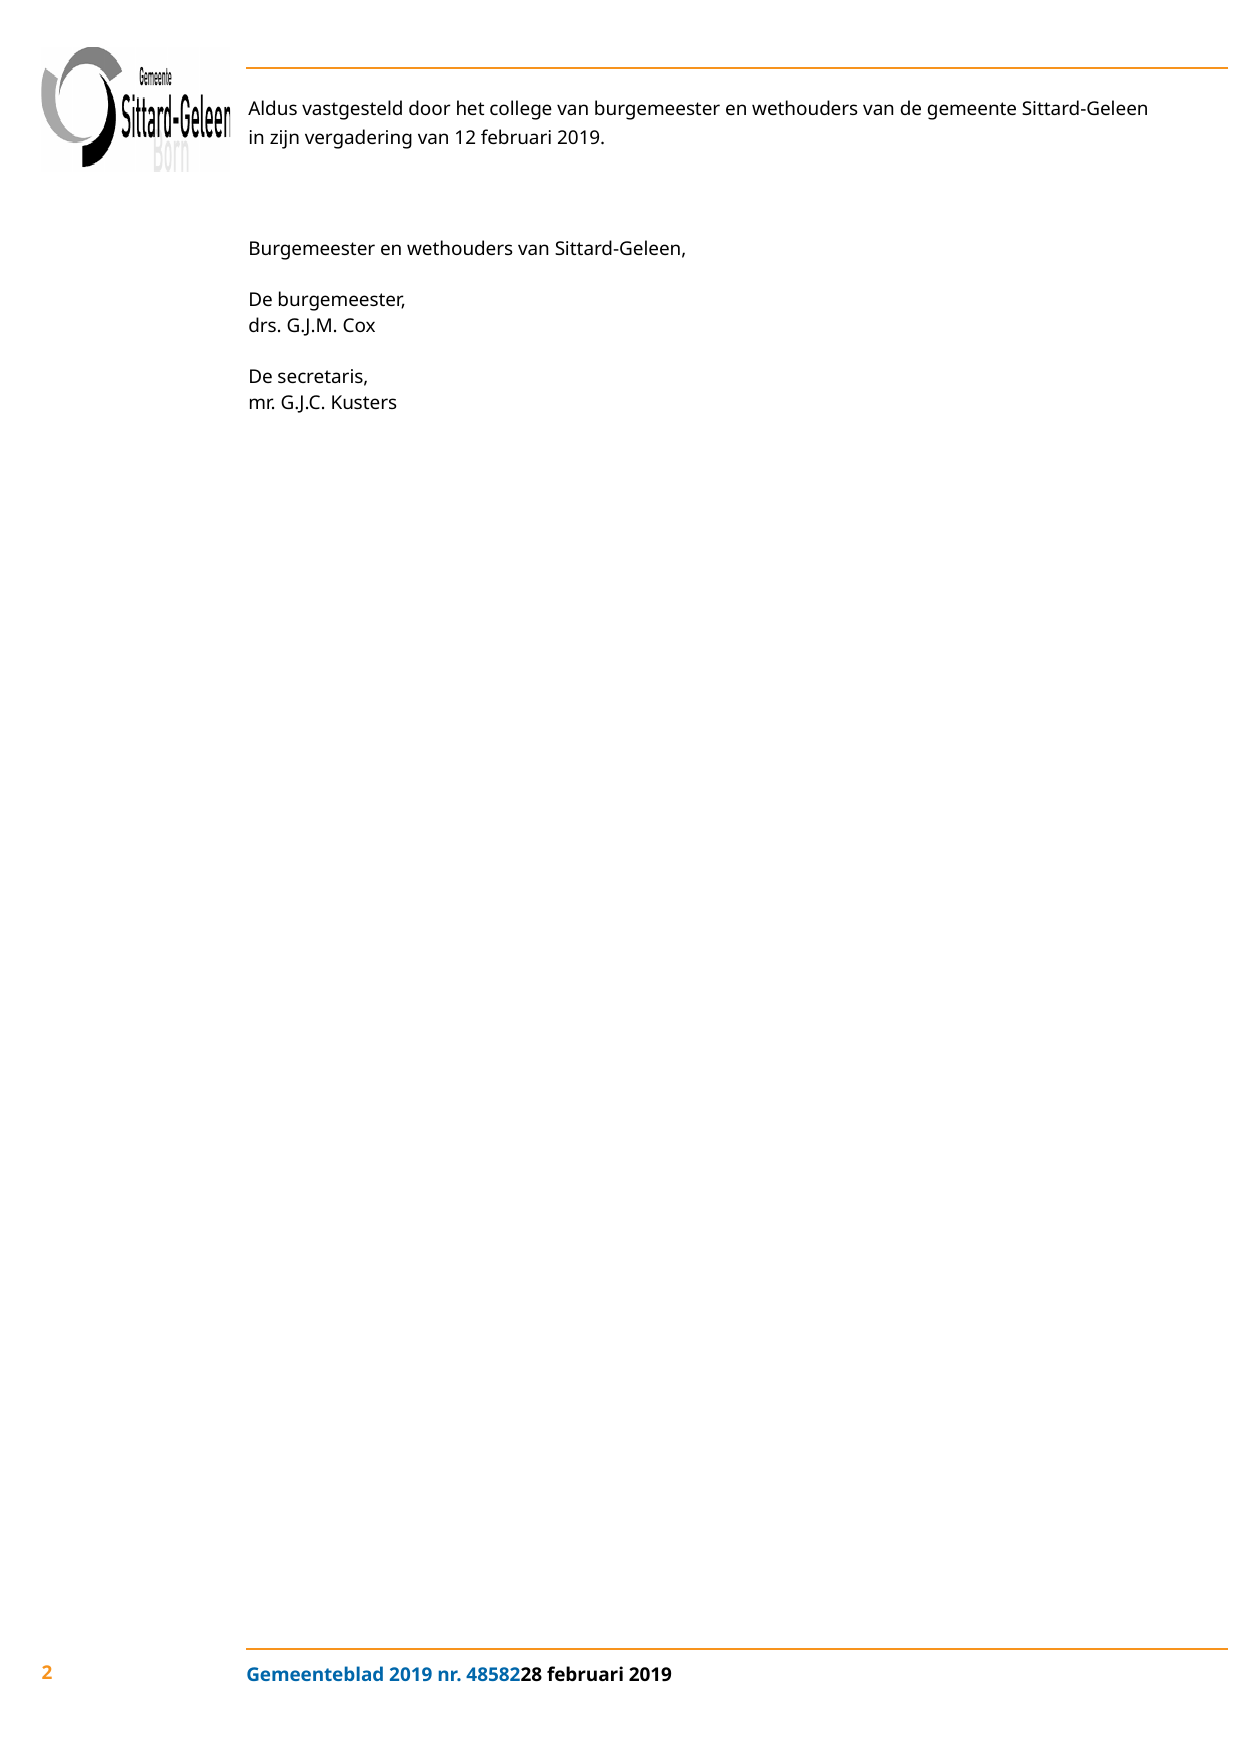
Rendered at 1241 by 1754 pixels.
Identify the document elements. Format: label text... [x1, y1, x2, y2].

text De secretaris, [248, 364, 1152, 389]
text Aldus vastgesteld door het college van burgemeester en wethouders van de gemeente Sittard-Geleen in zijn vergadering van 12 februari 2019. [248, 95, 1152, 150]
text mr. G.J.C. Kusters [248, 389, 1152, 415]
text Burgemeester en wethouders van Sittard-Geleen, [248, 235, 1152, 261]
picture [41, 47, 231, 172]
text De burgemeester, [248, 286, 1152, 312]
text drs. G.J.M. Cox [248, 312, 1152, 338]
